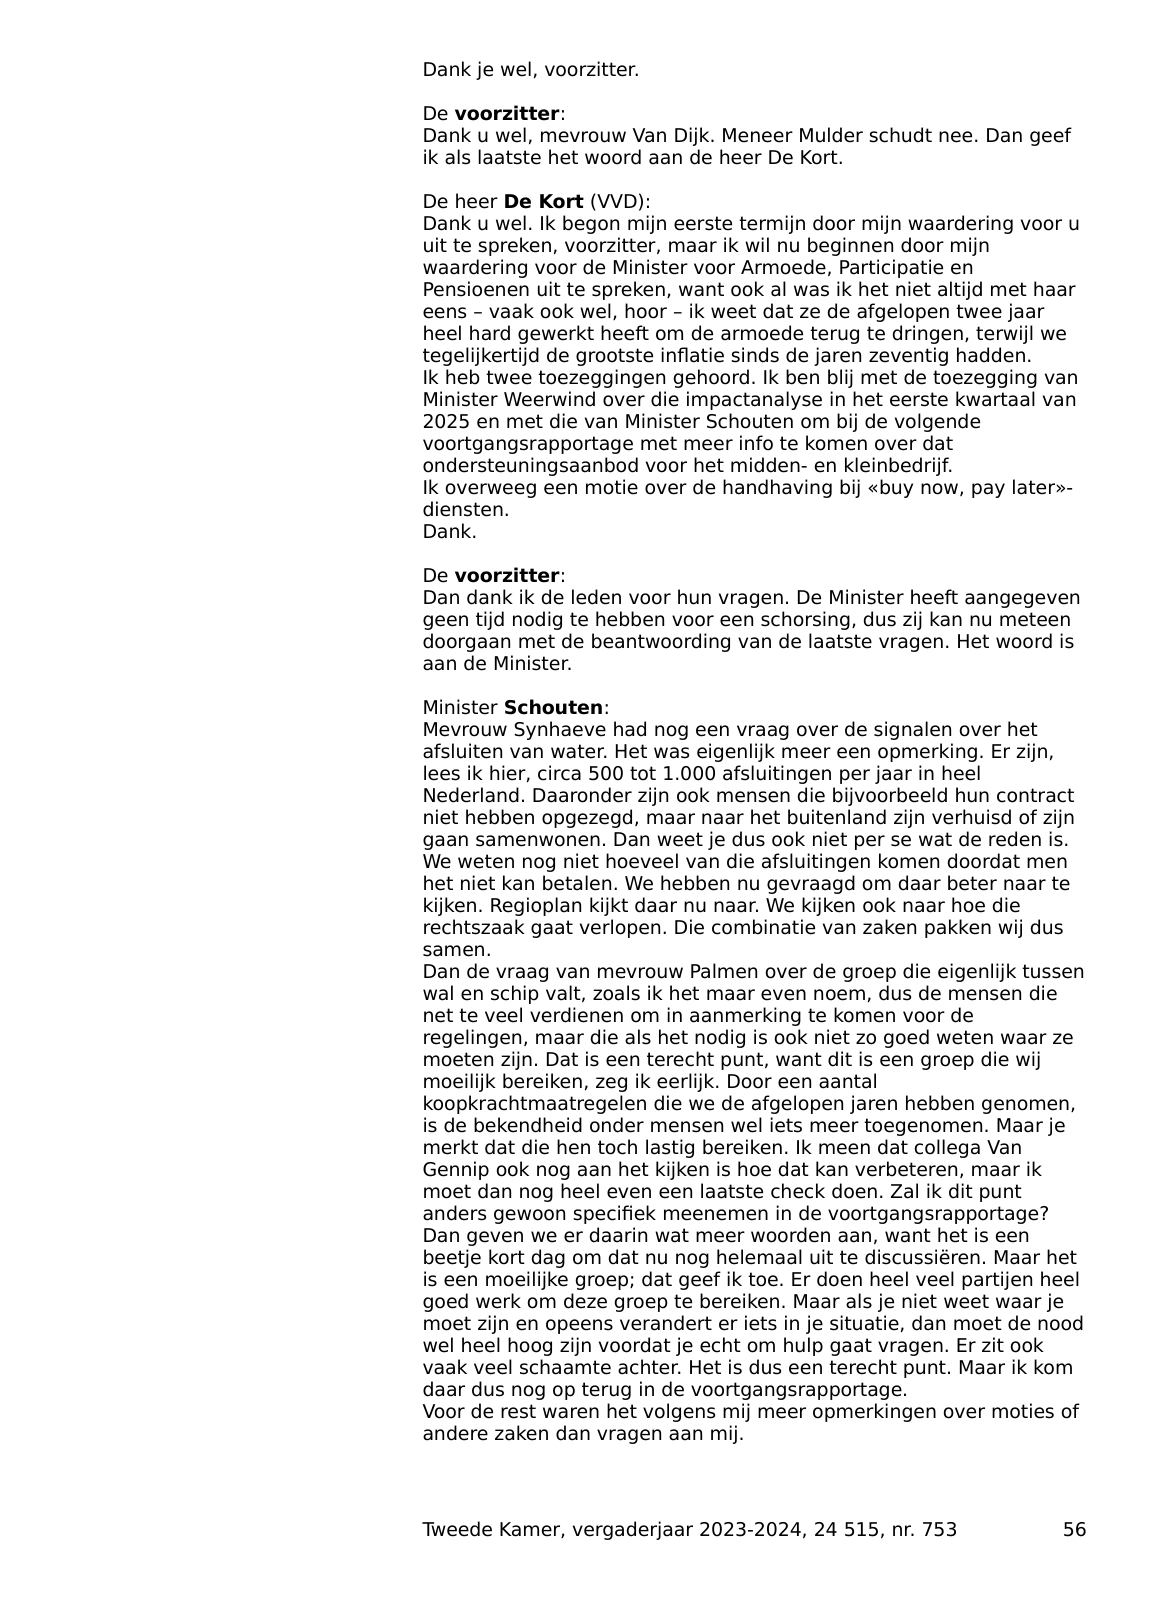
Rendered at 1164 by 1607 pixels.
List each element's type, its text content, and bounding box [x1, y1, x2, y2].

text De heer De Kort (VVD): [422, 191, 1087, 213]
text Mevrouw Synhaeve had nog een vraag over de signalen over het afsluiten van water. Het was eigenlijk meer een opmerking. Er zijn, lees ik hier, circa 500 tot 1.000 afsluitingen per jaar in heel Nederland. Daaronder zijn ook mensen die bijvoorbeeld hun contract niet hebben opgezegd, maar naar het buitenland zijn verhuisd of zijn gaan samenwonen. Dan weet je dus ook niet per se wat de reden is. We weten nog niet hoeveel van die afsluitingen komen doordat men het niet kan betalen. We hebben nu gevraagd om daar beter naar te kijken. Regioplan kijkt daar nu naar. We kijken ook naar hoe die rechtszaak gaat verlopen. Die combinatie van zaken pakken wij dus samen. [422, 719, 1087, 961]
text Dank. [422, 521, 1087, 543]
text Voor de rest waren het volgens mij meer opmerkingen over moties of andere zaken dan vragen aan mij. [422, 1401, 1087, 1444]
text Ik overweeg een motie over de handhaving bij «buy now, pay later»-diensten. [422, 477, 1087, 521]
text De voorzitter: [422, 565, 1087, 587]
text Dan de vraag van mevrouw Palmen over de groep die eigenlijk tussen wal en schip valt, zoals ik het maar even noem, dus de mensen die net te veel verdienen om in aanmerking te komen voor de regelingen, maar die als het nodig is ook niet zo goed weten waar ze moeten zijn. Dat is een terecht punt, want dit is een groep die wij moeilijk bereiken, zeg ik eerlijk. Door een aantal koopkrachtmaatregelen die we de afgelopen jaren hebben genomen, is de bekendheid onder mensen wel iets meer toegenomen. Maar je merkt dat die hen toch lastig bereiken. Ik meen dat collega Van Gennip ook nog aan het kijken is hoe dat kan verbeteren, maar ik moet dan nog heel even een laatste check doen. Zal ik dit punt anders gewoon specifiek meenemen in de voortgangsrapportage? Dan geven we er daarin wat meer woorden aan, want het is een beetje kort dag om dat nu nog helemaal uit te discussiëren. Maar het is een moeilijke groep; dat geef ik toe. Er doen heel veel partijen heel goed werk om deze groep te bereiken. Maar als je niet weet waar je moet zijn en opeens verandert er iets in je situatie, dan moet de nood wel heel hoog zijn voordat je echt om hulp gaat vragen. Er zit ook vaak veel schaamte achter. Het is dus een terecht punt. Maar ik kom daar dus nog op terug in de voortgangsrapportage. [422, 961, 1087, 1401]
text Dan dank ik de leden voor hun vragen. De Minister heeft aangegeven geen tijd nodig te hebben voor een schorsing, dus zij kan nu meteen doorgaan met de beantwoording van de laatste vragen. Het woord is aan de Minister. [422, 587, 1087, 675]
text Dank je wel, voorzitter. [422, 59, 1087, 81]
text Minister Schouten: [422, 697, 1087, 719]
text Dank u wel. Ik begon mijn eerste termijn door mijn waardering voor u uit te spreken, voorzitter, maar ik wil nu beginnen door mijn waardering voor de Minister voor Armoede, Participatie en Pensioenen uit te spreken, want ook al was ik het niet altijd met haar eens – vaak ook wel, hoor – ik weet dat ze de afgelopen twee jaar heel hard gewerkt heeft om de armoede terug te dringen, terwijl we tegelijkertijd de grootste inflatie sinds de jaren zeventig hadden. [422, 213, 1087, 367]
text Ik heb twee toezeggingen gehoord. Ik ben blij met de toezegging van Minister Weerwind over die impactanalyse in het eerste kwartaal van 2025 en met die van Minister Schouten om bij de volgende voortgangsrapportage met meer info te komen over dat ondersteuningsaanbod voor het midden- en kleinbedrijf. [422, 367, 1087, 477]
text Dank u wel, mevrouw Van Dijk. Meneer Mulder schudt nee. Dan geef ik als laatste het woord aan de heer De Kort. [422, 125, 1087, 169]
text De voorzitter: [422, 103, 1087, 125]
